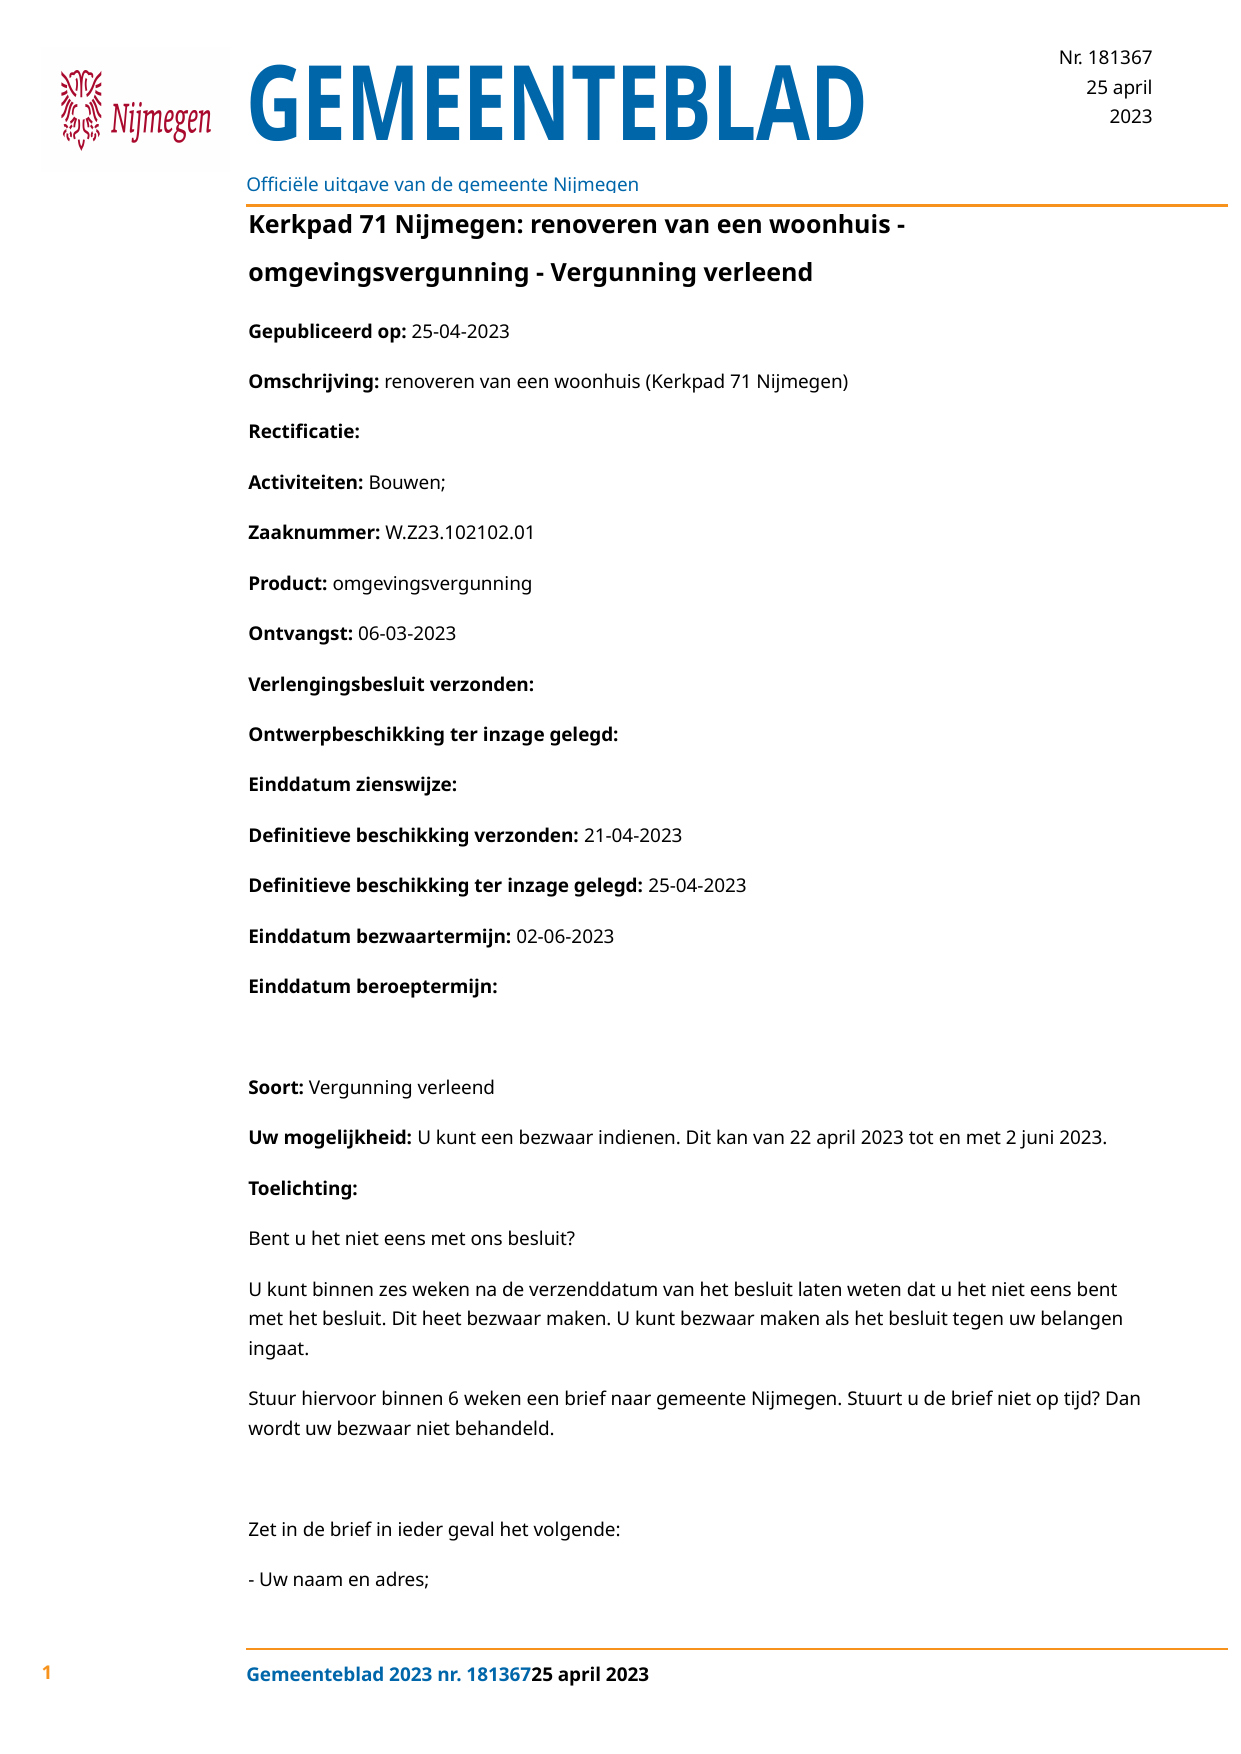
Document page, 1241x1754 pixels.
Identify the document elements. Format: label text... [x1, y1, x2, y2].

text U kunt binnen zes weken na de verzenddatum van het besluit laten weten dat u het niet eens bent met het besluit. Dit heet bezwaar maken. U kunt bezwaar maken als het besluit tegen uw belangen ingaat. [248, 1276, 1152, 1361]
text Ontwerpbeschikking ter inzage gelegd: [248, 721, 1152, 747]
text Activiteiten: Bouwen; [248, 469, 1152, 495]
text Uw mogelijkheid: U kunt een bezwaar indienen. Dit kan van 22 april 2023 tot en met 2 juni 2023. [248, 1124, 1152, 1150]
text Einddatum bezwaartermijn: 02-06-2023 [248, 923, 1152, 949]
text - Uw naam en adres; [248, 1566, 1152, 1592]
text Einddatum zienswijze: [248, 772, 1152, 797]
text Gepubliceerd op: 25-04-2023 [248, 318, 1152, 344]
text Definitieve beschikking verzonden: 21-04-2023 [248, 822, 1152, 848]
text Product: omgevingsvergunning [248, 570, 1152, 596]
text Zet in de brief in ieder geval het volgende: [248, 1516, 1152, 1542]
text Omschrijving: renoveren van een woonhuis (Kerkpad 71 Nijmegen) [248, 368, 1152, 394]
text Zaaknummer: W.Z23.102102.01 [248, 519, 1152, 545]
text Definitieve beschikking ter inzage gelegd: 25-04-2023 [248, 872, 1152, 898]
text Bent u het niet eens met ons besluit? [248, 1225, 1152, 1251]
text Stuur hiervoor binnen 6 weken een brief naar gemeente Nijmegen. Stuurt u de brief niet op tijd? Dan wordt uw bezwaar niet behandeld. [248, 1385, 1152, 1441]
text Soort: Vergunning verleend [248, 1074, 1152, 1100]
picture [41, 47, 231, 172]
text Verlengingsbesluit verzonden: [248, 671, 1152, 697]
text Rectificatie: [248, 419, 1152, 444]
text Ontvangst: 06-03-2023 [248, 620, 1152, 646]
text Einddatum beroeptermijn: [248, 973, 1152, 999]
text Kerkpad 71 Nijmegen: renoveren van een woonhuis - omgevingsvergunning - Vergunning verleend [248, 207, 1152, 288]
text Toelichting: [248, 1175, 1152, 1201]
